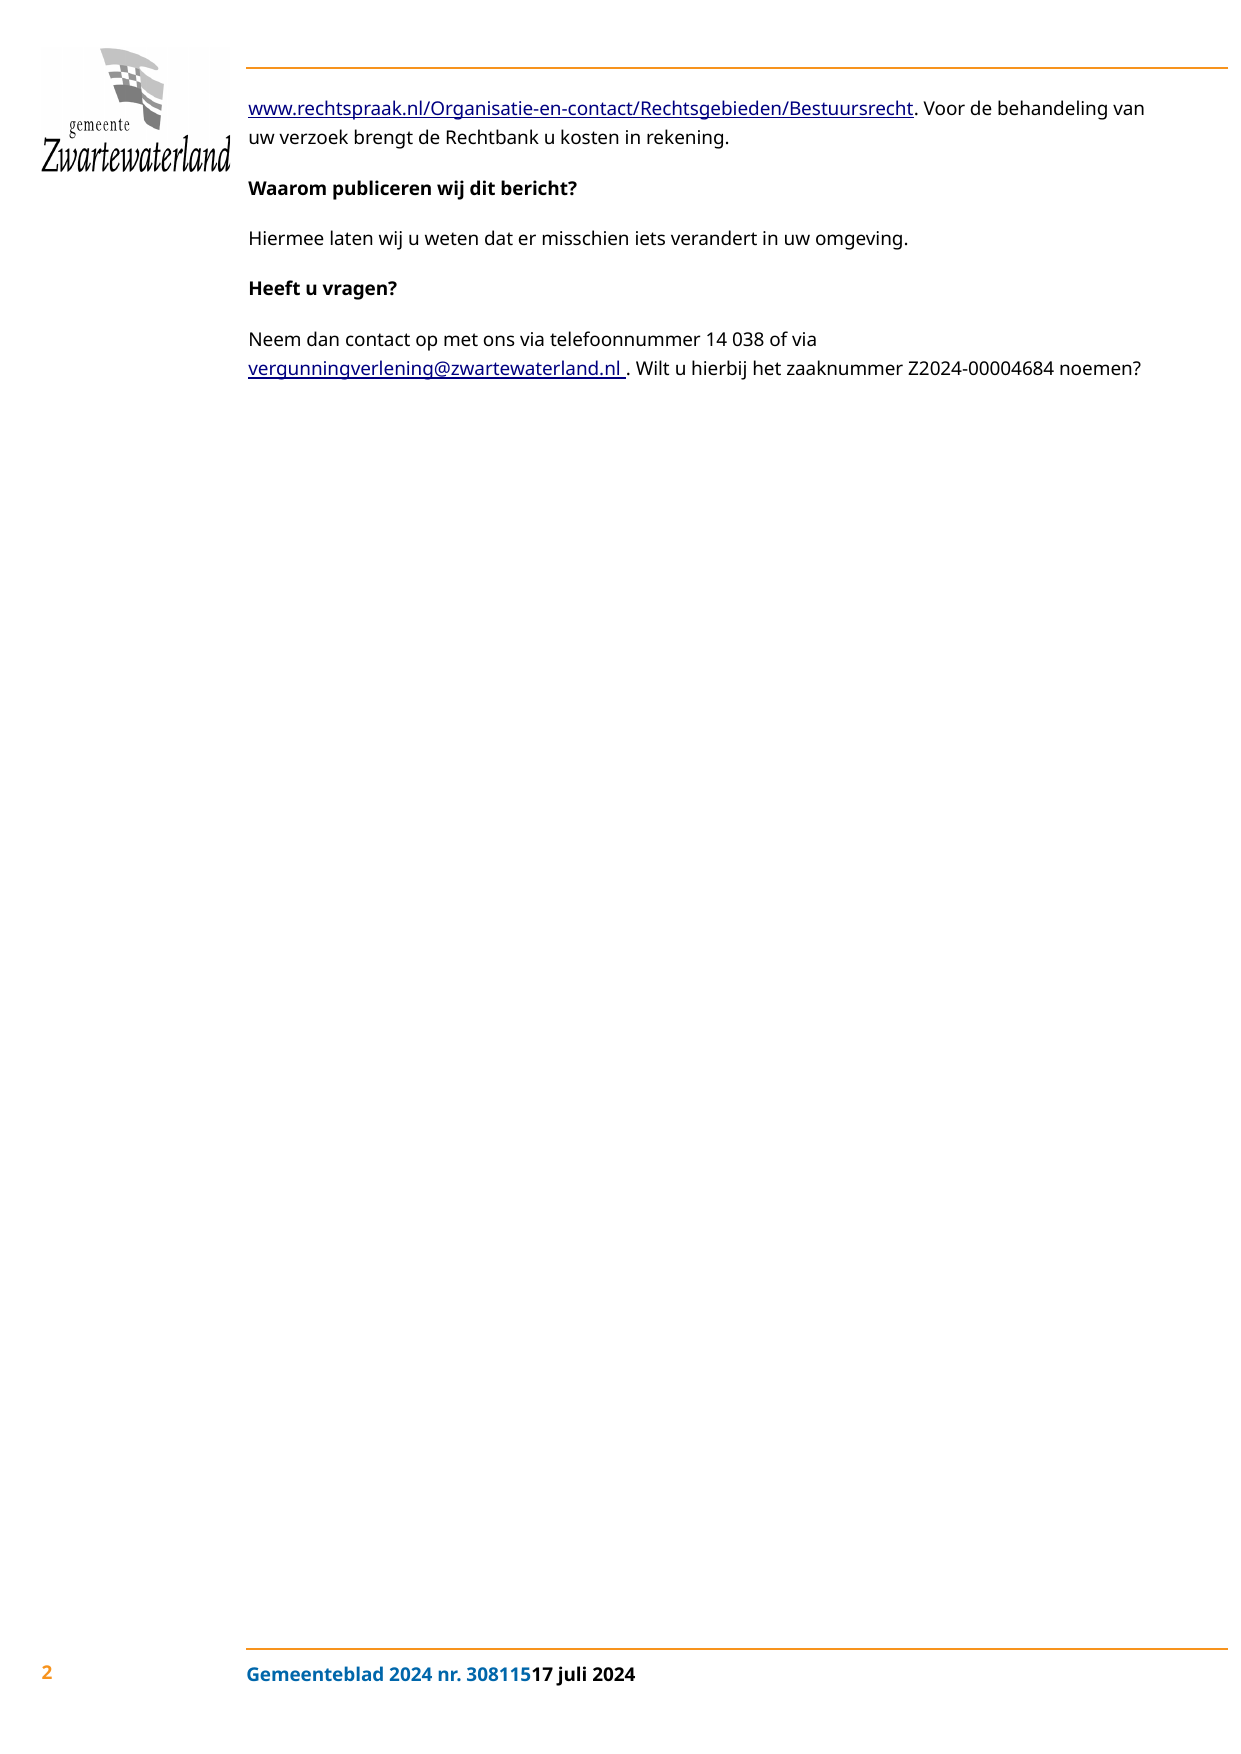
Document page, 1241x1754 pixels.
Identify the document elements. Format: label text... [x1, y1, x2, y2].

picture [41, 47, 231, 172]
text Hiermee laten wij u weten dat er misschien iets verandert in uw omgeving. [248, 225, 1152, 251]
text Heeft u vragen? [248, 276, 1152, 301]
text www.rechtspraak.nl/Organisatie-en-contact/Rechtsgebieden/Bestuursrecht. Voor de behandeling van uw verzoek brengt de Rechtbank u kosten in rekening. [248, 95, 1152, 150]
text Waarom publiceren wij dit bericht? [248, 175, 1152, 201]
text Neem dan contact op met ons via telefoonnummer 14 038 of via vergunningverlening@zwartewaterland.nl . Wilt u hierbij het zaaknummer Z2024-00004684 noemen? [248, 326, 1152, 381]
